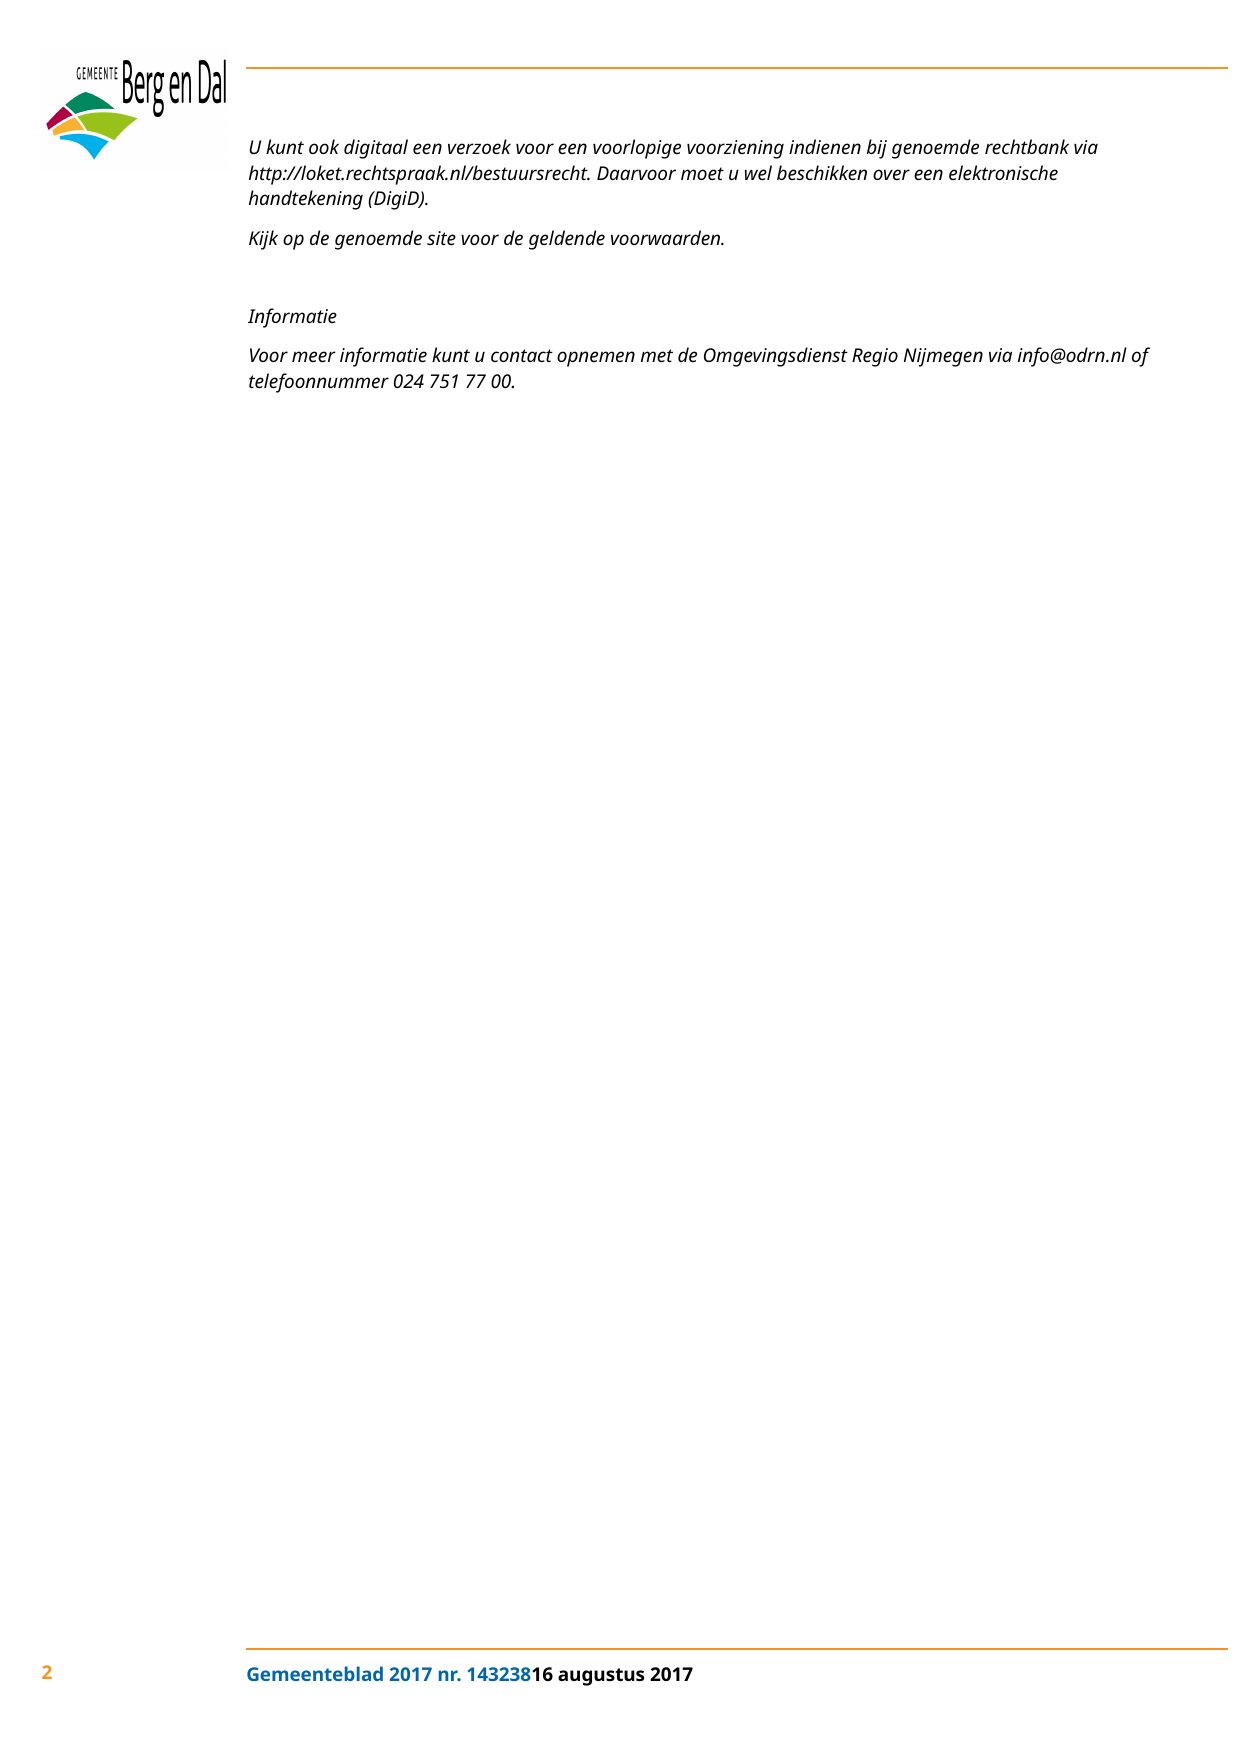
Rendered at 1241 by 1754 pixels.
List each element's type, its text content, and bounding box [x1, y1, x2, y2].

text Voor meer informatie kunt u contact opnemen met de Omgevingsdienst Regio Nijmegen via info@odrn.nl of telefoonnummer 024 751 77 00. [248, 343, 1152, 394]
picture [41, 47, 231, 172]
text Informatie [248, 303, 1152, 329]
text Kijk op de genoemde site voor de geldende voorwaarden. [248, 225, 1152, 251]
text U kunt ook digitaal een verzoek voor een voorlopige voorziening indienen bij genoemde rechtbank via http://loket.rechtspraak.nl/bestuursrecht. Daarvoor moet u wel beschikken over een elektronische handtekening (DigiD). [248, 134, 1152, 211]
